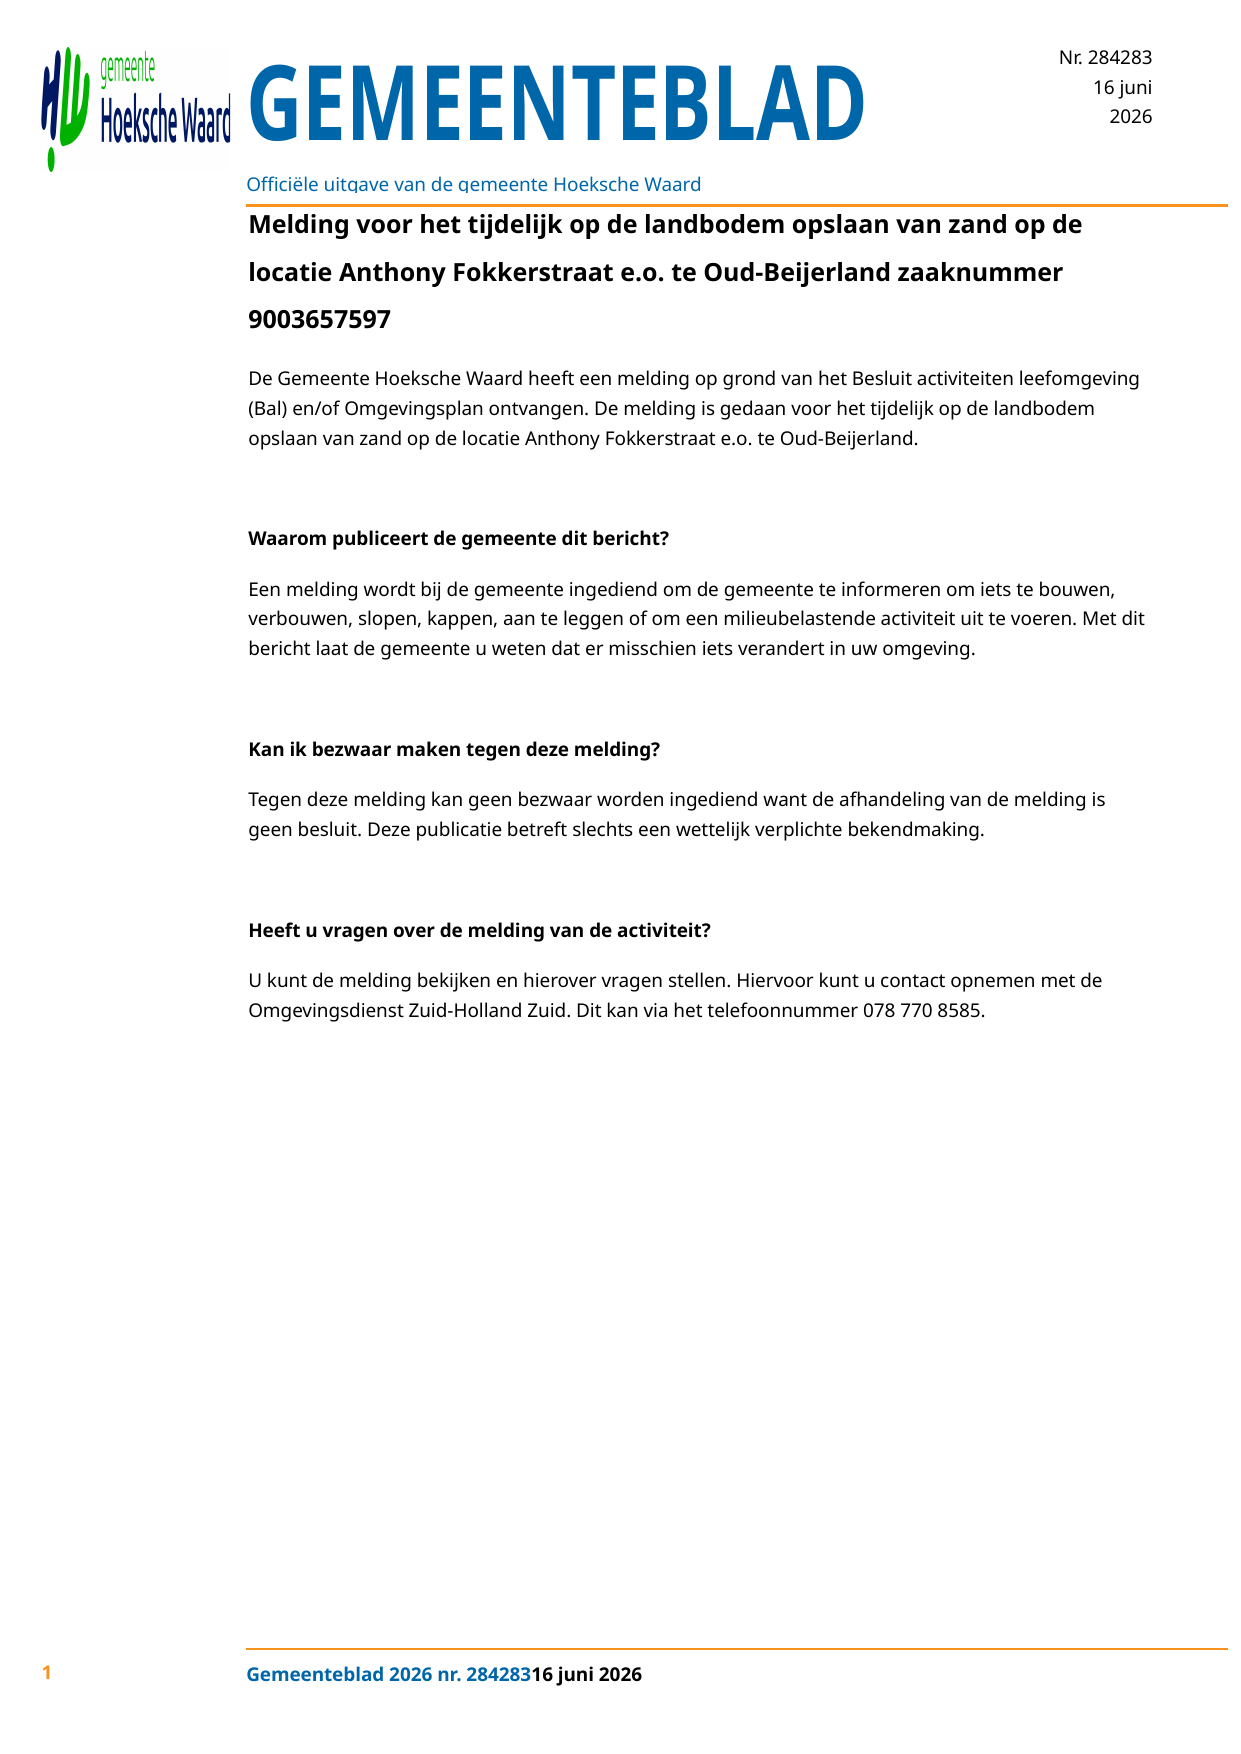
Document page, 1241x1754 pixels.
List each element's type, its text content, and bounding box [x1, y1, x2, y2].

text Tegen deze melding kan geen bezwaar worden ingediend want de afhandeling van de melding is geen besluit. Deze publicatie betreft slechts een wettelijk verplichte bekendmaking. [248, 786, 1152, 842]
text U kunt de melding bekijken en hierover vragen stellen. Hiervoor kunt u contact opnemen met de Omgevingsdienst Zuid-Holland Zuid. Dit kan via het telefoonnummer 078 770 8585. [248, 967, 1152, 1022]
text Melding voor het tijdelijk op de landbodem opslaan van zand op de locatie Anthony Fokkerstraat e.o. te Oud-Beijerland zaaknummer 9003657597 [248, 207, 1152, 336]
text Waarom publiceert de gemeente dit bericht? [248, 526, 1152, 551]
text Heeft u vragen over de melding van de activiteit? [248, 917, 1152, 942]
picture [41, 47, 231, 172]
text Een melding wordt bij de gemeente ingediend om de gemeente te informeren om iets te bouwen, verbouwen, slopen, kappen, aan te leggen of om een milieubelastende activiteit uit te voeren. Met dit bericht laat de gemeente u weten dat er misschien iets verandert in uw omgeving. [248, 576, 1152, 661]
text Kan ik bezwaar maken tegen deze melding? [248, 736, 1152, 762]
text De Gemeente Hoeksche Waard heeft een melding op grond van het Besluit activiteiten leefomgeving (Bal) en/of Omgevingsplan ontvangen. De melding is gedaan voor het tijdelijk op de landbodem opslaan van zand op de locatie Anthony Fokkerstraat e.o. te Oud-Beijerland. [248, 366, 1152, 450]
